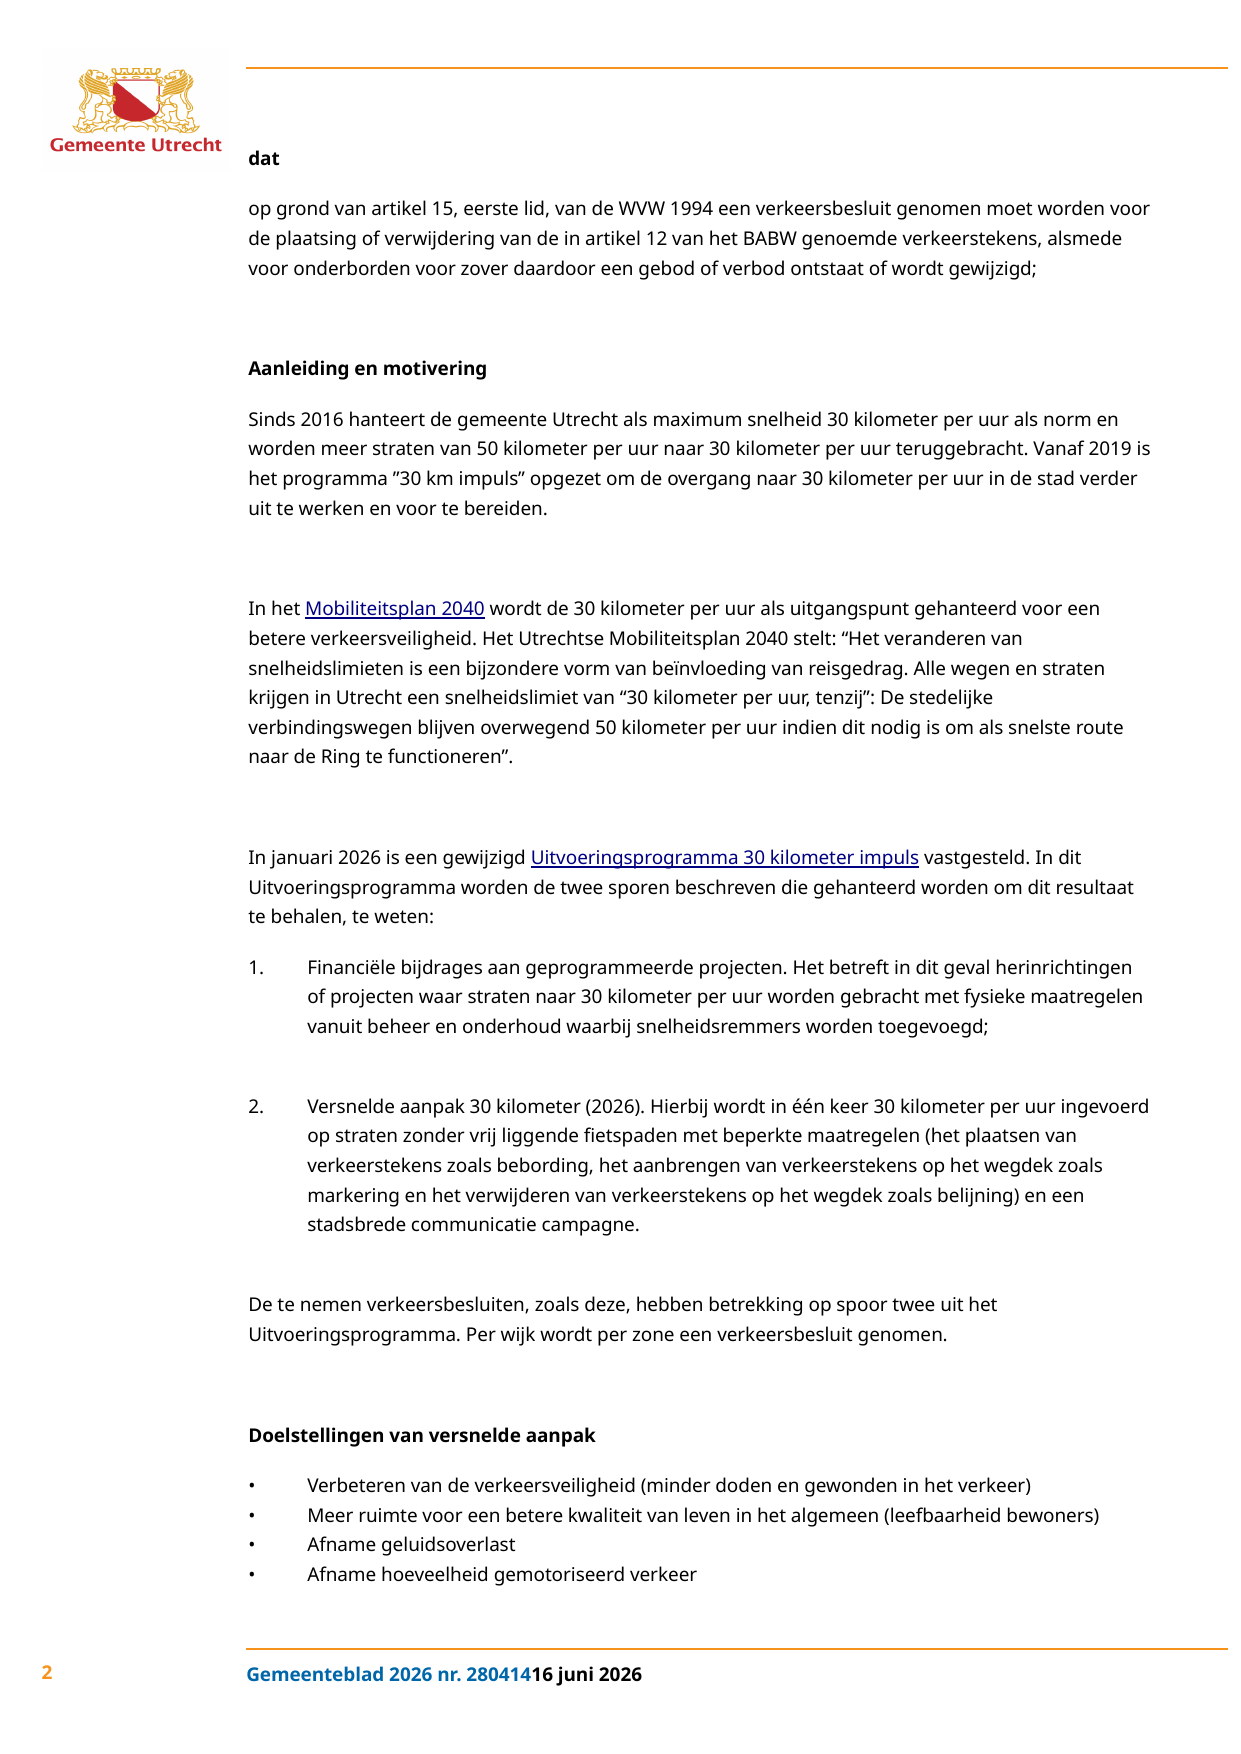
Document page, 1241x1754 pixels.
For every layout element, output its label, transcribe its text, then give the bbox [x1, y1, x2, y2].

list Financiële bijdrages aan geprogrammeerde projecten. Het betreft in dit geval herinrichtingen of projecten waar straten naar 30 kilometer per uur worden gebracht met fysieke maatregelen vanuit beheer en onderhoud waarbij snelheidsremmers worden toegevoegd; [248, 954, 1152, 1039]
text In het Mobiliteitsplan 2040 wordt de 30 kilometer per uur als uitgangspunt gehanteerd voor een betere verkeersveiligheid. Het Utrechtse Mobiliteitsplan 2040 stelt: “Het veranderen van snelheidslimieten is een bijzondere vorm van beïnvloeding van reisgedrag. Alle wegen en straten krijgen in Utrecht een snelheidslimiet van “30 kilometer per uur, tenzij”: De stedelijke verbindingswegen blijven overwegend 50 kilometer per uur indien dit nodig is om als snelste route naar de Ring te functioneren”. [248, 596, 1152, 769]
text Sinds 2016 hanteert de gemeente Utrecht als maximum snelheid 30 kilometer per uur als norm en worden meer straten van 50 kilometer per uur naar 30 kilometer per uur teruggebracht. Vanaf 2019 is het programma ”30 km impuls” opgezet om de overgang naar 30 kilometer per uur in de stad verder uit te werken en voor te bereiden. [248, 406, 1152, 521]
list Meer ruimte voor een betere kwaliteit van leven in het algemeen (leefbaarheid bewoners) [248, 1502, 1152, 1528]
list Verbeteren van de verkeersveiligheid (minder doden en gewonden in het verkeer) [248, 1472, 1152, 1498]
list Afname hoeveelheid gemotoriseerd verkeer [248, 1561, 1152, 1587]
text Doelstellingen van versnelde aanpak [248, 1422, 1152, 1448]
text In januari 2026 is een gewijzigd Uitvoeringsprogramma 30 kilometer impuls vastgesteld. In dit Uitvoeringsprogramma worden de twee sporen beschreven die gehanteerd worden om dit resultaat te behalen, te weten: [248, 844, 1152, 929]
text dat [248, 145, 1152, 171]
text De te nemen verkeersbesluiten, zoals deze, hebben betrekking op spoor twee uit het Uitvoeringsprogramma. Per wijk wordt per zone een verkeersbesluit genomen. [248, 1291, 1152, 1347]
list Versnelde aanpak 30 kilometer (2026). Hierbij wordt in één keer 30 kilometer per uur ingevoerd op straten zonder vrij liggende fietspaden met beperkte maatregelen (het plaatsen van verkeerstekens zoals bebording, het aanbrengen van verkeerstekens op het wegdek zoals markering en het verwijderen van verkeerstekens op het wegdek zoals belijning) en een stadsbrede communicatie campagne. [248, 1093, 1152, 1237]
picture [41, 47, 231, 172]
text op grond van artikel 15, eerste lid, van de WVW 1994 een verkeersbesluit genomen moet worden voor de plaatsing of verwijdering van de in artikel 12 van het BABW genoemde verkeerstekens, alsmede voor onderborden voor zover daardoor een gebod of verbod ontstaat of wordt gewijzigd; [248, 196, 1152, 281]
text Aanleiding en motivering [248, 356, 1152, 381]
list Afname geluidsoverlast [248, 1531, 1152, 1557]
